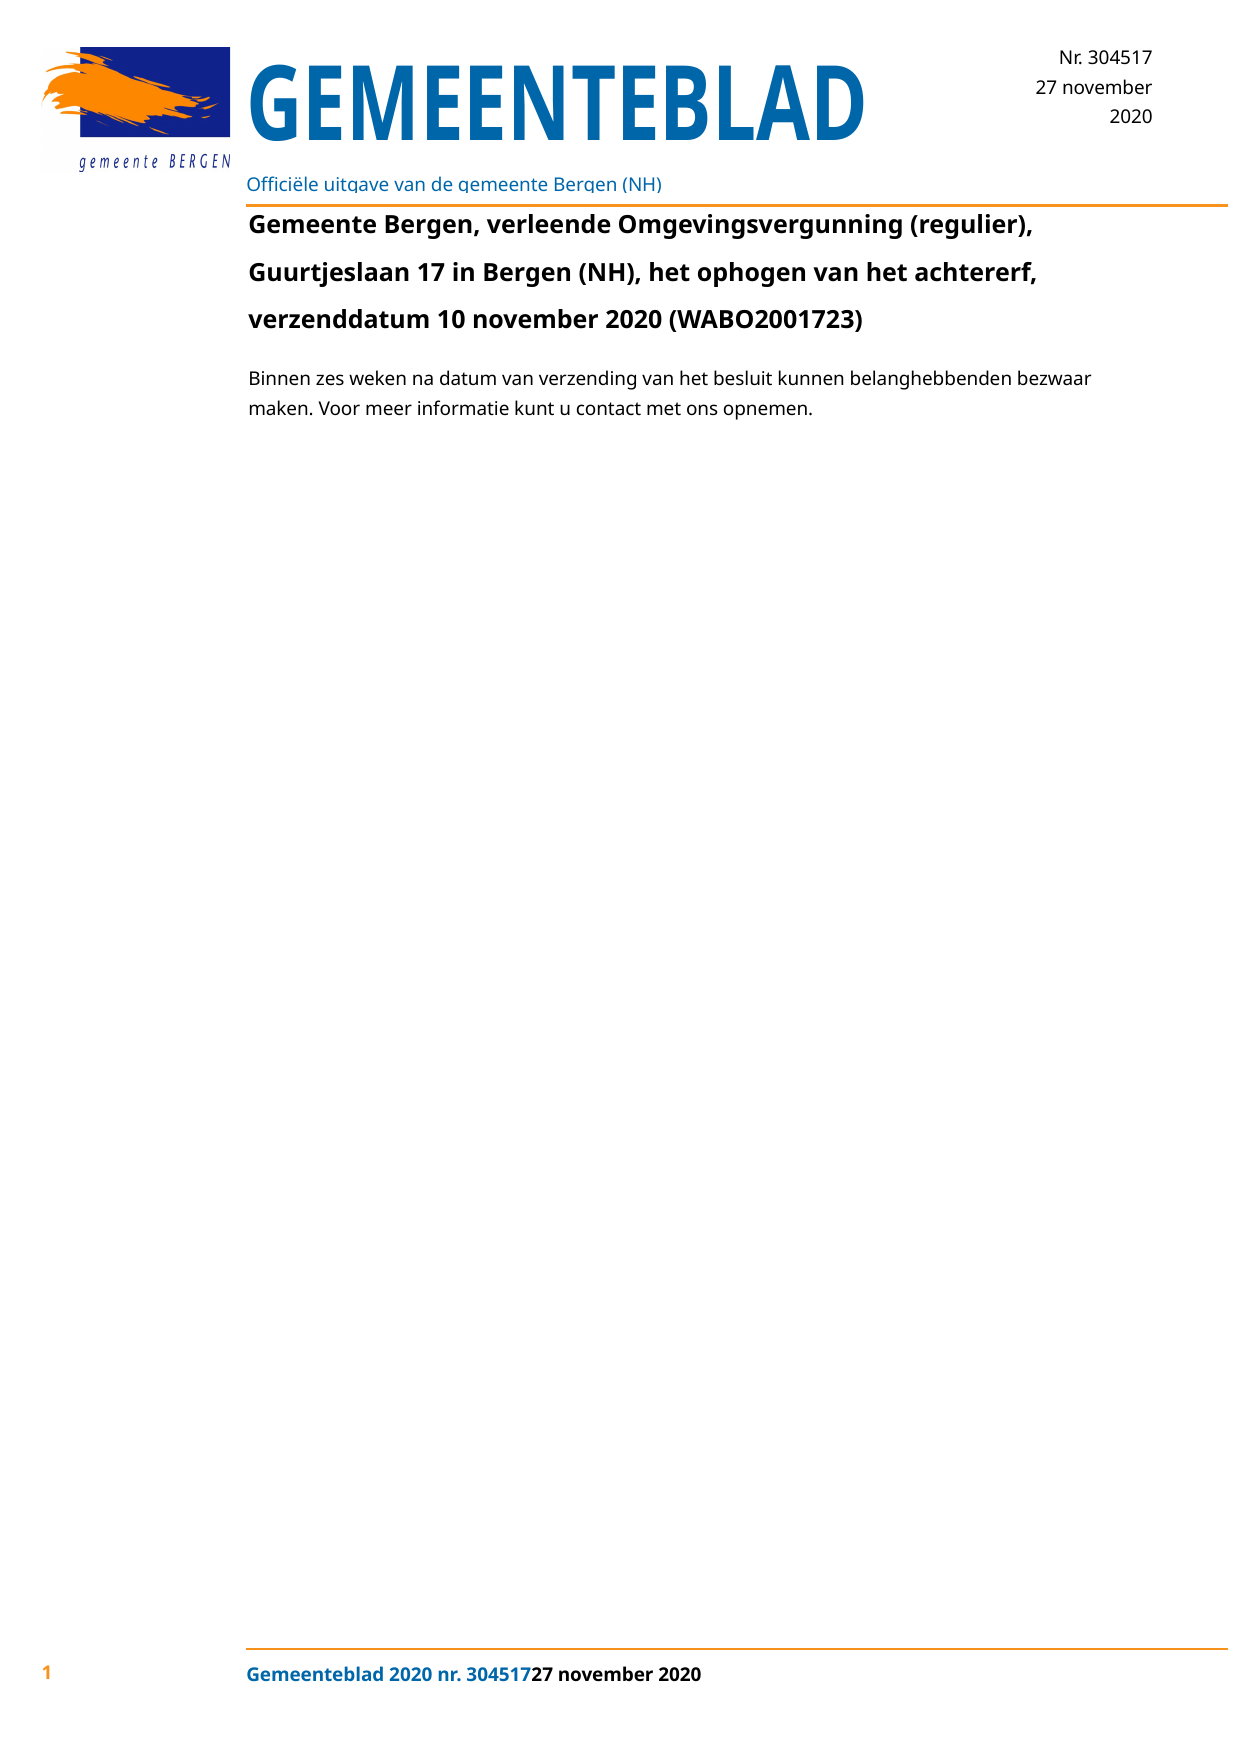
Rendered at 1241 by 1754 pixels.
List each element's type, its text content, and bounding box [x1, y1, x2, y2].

text Gemeente Bergen, verleende Omgevingsvergunning (regulier), Guurtjeslaan 17 in Bergen (NH), het ophogen van het achtererf, verzenddatum 10 november 2020 (WABO2001723) [248, 207, 1152, 336]
text Binnen zes weken na datum van verzending van het besluit kunnen belanghebbenden bezwaar maken. Voor meer informatie kunt u contact met ons opnemen. [248, 366, 1152, 421]
picture [41, 47, 231, 172]
